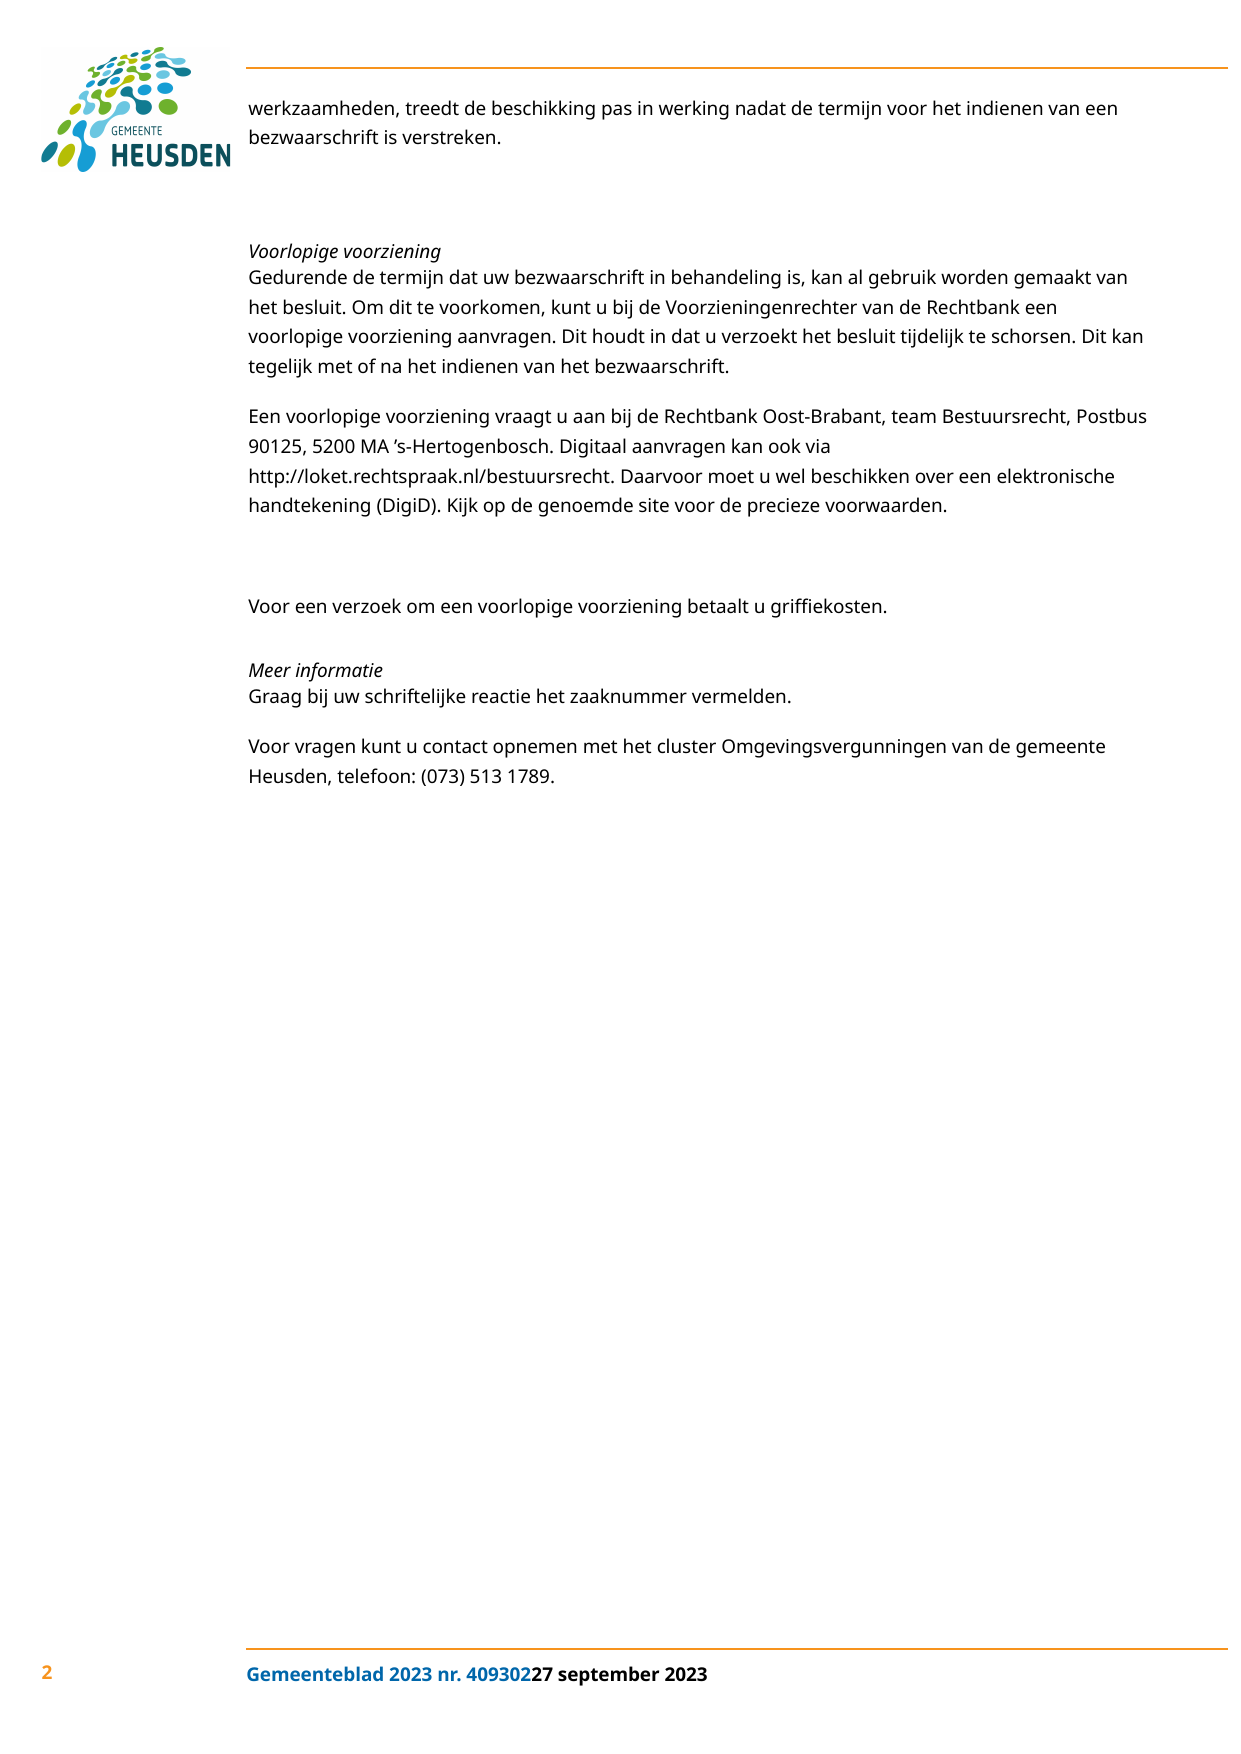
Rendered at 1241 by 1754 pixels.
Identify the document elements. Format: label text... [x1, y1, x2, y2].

text Graag bij uw schriftelijke reactie het zaaknummer vermelden. [248, 683, 1152, 709]
text Gedurende de termijn dat uw bezwaarschrift in behandeling is, kan al gebruik worden gemaakt van het besluit. Om dit te voorkomen, kunt u bij de Voorzieningenrechter van de Rechtbank een voorlopige voorziening aanvragen. Dit houdt in dat u verzoekt het besluit tijdelijk te schorsen. Dit kan tegelijk met of na het indienen van het bezwaarschrift. [248, 264, 1152, 379]
text Voor een verzoek om een voorlopige voorziening betaalt u griffiekosten. [248, 593, 1152, 619]
text Een voorlopige voorziening vraagt u aan bij de Rechtbank Oost-Brabant, team Bestuursrecht, Postbus 90125, 5200 MA ’s-Hertogenbosch. Digitaal aanvragen kan ook via http://loket.rechtspraak.nl/bestuursrecht. Daarvoor moet u wel beschikken over een elektronische handtekening (DigiD). Kijk op de genoemde site voor de precieze voorwaarden. [248, 404, 1152, 518]
text werkzaamheden, treedt de beschikking pas in werking nadat de termijn voor het indienen van een bezwaarschrift is verstreken. [248, 95, 1152, 150]
text Voor vragen kunt u contact opnemen met het cluster Omgevingsvergunningen van de gemeente Heusden, telefoon: (073) 513 1789. [248, 733, 1152, 789]
text Voorlopige voorziening [248, 239, 1152, 264]
text Meer informatie [248, 657, 1152, 683]
picture [41, 47, 231, 172]
